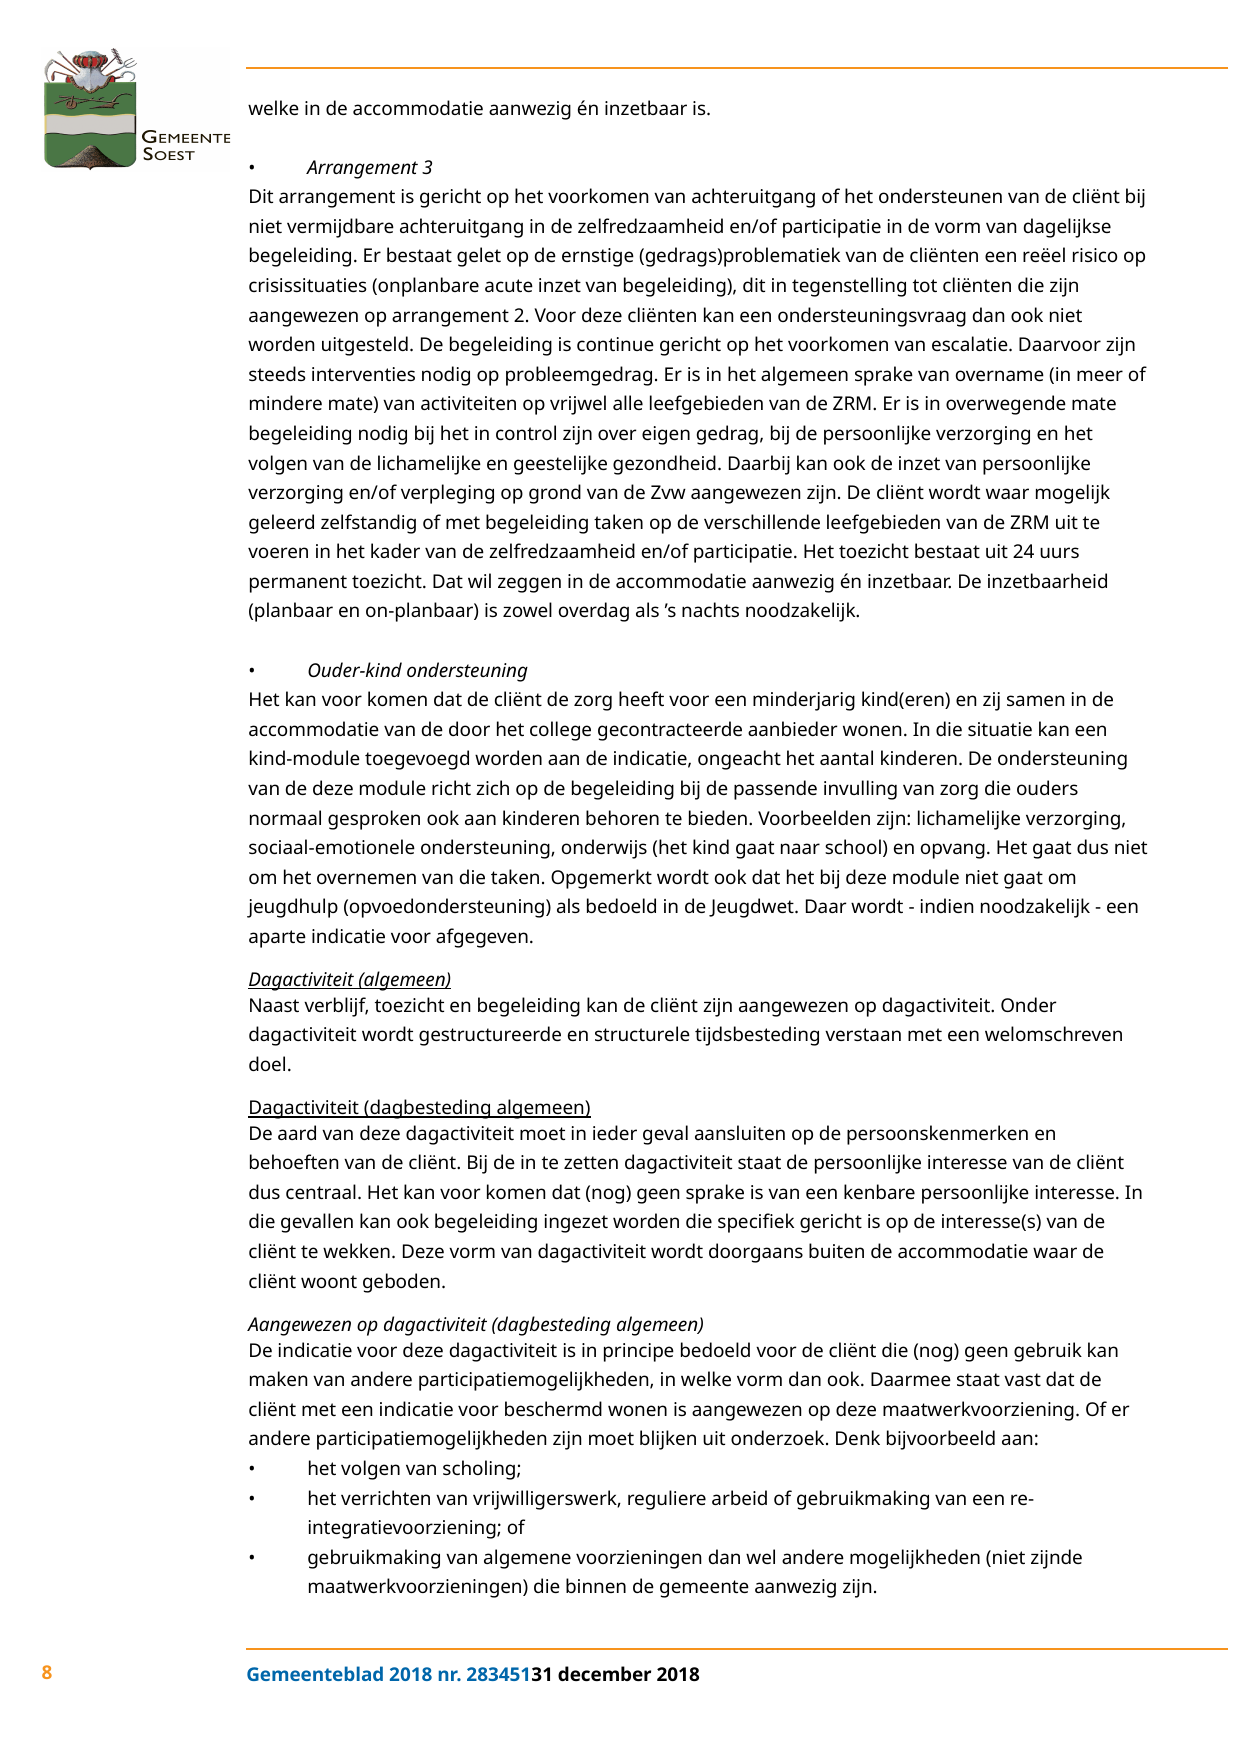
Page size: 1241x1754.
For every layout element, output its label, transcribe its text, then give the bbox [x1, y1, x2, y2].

list het verrichten van vrijwilligerswerk, reguliere arbeid of gebruikmaking van een re-integratievoorziening; of [248, 1485, 1152, 1540]
text Het kan voor komen dat de cliënt de zorg heeft voor een minderjarig kind(eren) en zij samen in de accommodatie van de door het college gecontracteerde aanbieder wonen. In die situatie kan een kind-module toegevoegd worden aan de indicatie, ongeacht het aantal kinderen. De ondersteuning van de deze module richt zich op de begeleiding bij de passende invulling van zorg die ouders normaal gesproken ook aan kinderen behoren te bieden. Voorbeelden zijn: lichamelijke verzorging, sociaal-emotionele ondersteuning, onderwijs (het kind gaat naar school) en opvang. Het gaat dus niet om het overnemen van die taken. Opgemerkt wordt ook dat het bij deze module niet gaat om jeugdhulp (opvoedondersteuning) als bedoeld in de Jeugdwet. Daar wordt - indien noodzakelijk - een aparte indicatie voor afgegeven. [248, 686, 1152, 949]
list Ouder-kind ondersteuning [248, 657, 1152, 683]
text Naast verblijf, toezicht en begeleiding kan de cliënt zijn aangewezen op dagactiviteit. Onder dagactiviteit wordt gestructureerde en structurele tijdsbesteding verstaan met een welomschreven doel. [248, 992, 1152, 1077]
text De indicatie voor deze dagactiviteit is in principe bedoeld voor de cliënt die (nog) geen gebruik kan maken van andere participatiemogelijkheden, in welke vorm dan ook. Daarmee staat vast dat de cliënt met een indicatie voor beschermd wonen is aangewezen op deze maatwerkvoorziening. Of er andere participatiemogelijkheden zijn moet blijken uit onderzoek. Denk bijvoorbeeld aan: [248, 1337, 1152, 1451]
text Aangewezen op dagactiviteit (dagbesteding algemeen) [248, 1311, 1152, 1337]
text Dagactiviteit (dagbesteding algemeen) [248, 1094, 1152, 1120]
list Arrangement 3 [248, 154, 1152, 180]
list gebruikmaking van algemene voorzieningen dan wel andere mogelijkheden (niet zijnde maatwerkvoorzieningen) die binnen de gemeente aanwezig zijn. [248, 1544, 1152, 1599]
text De aard van deze dagactiviteit moet in ieder geval aansluiten op de persoonskenmerken en behoeften van de cliënt. Bij de in te zetten dagactiviteit staat de persoonlijke interesse van de cliënt dus centraal. Het kan voor komen dat (nog) geen sprake is van een kenbare persoonlijke interesse. In die gevallen kan ook begeleiding ingezet worden die specifiek gericht is op de interesse(s) van de cliënt te wekken. Deze vorm van dagactiviteit wordt doorgaans buiten de accommodatie waar de cliënt woont geboden. [248, 1120, 1152, 1294]
text Dagactiviteit (algemeen) [248, 966, 1152, 992]
picture [41, 47, 231, 172]
list het volgen van scholing; [248, 1455, 1152, 1481]
text Dit arrangement is gericht op het voorkomen van achteruitgang of het ondersteunen van de cliënt bij niet vermijdbare achteruitgang in de zelfredzaamheid en/of participatie in de vorm van dagelijkse begeleiding. Er bestaat gelet op de ernstige (gedrags)problematiek van de cliënten een reëel risico op crisissituaties (onplanbare acute inzet van begeleiding), dit in tegenstelling tot cliënten die zijn aangewezen op arrangement 2. Voor deze cliënten kan een ondersteuningsvraag dan ook niet worden uitgesteld. De begeleiding is continue gericht op het voorkomen van escalatie. Daarvoor zijn steeds interventies nodig op probleemgedrag. Er is in het algemeen sprake van overname (in meer of mindere mate) van activiteiten op vrijwel alle leefgebieden van de ZRM. Er is in overwegende mate begeleiding nodig bij het in control zijn over eigen gedrag, bij de persoonlijke verzorging en het volgen van de lichamelijke en geestelijke gezondheid. Daarbij kan ook de inzet van persoonlijke verzorging en/of verpleging op grond van de Zvw aangewezen zijn. De cliënt wordt waar mogelijk geleerd zelfstandig of met begeleiding taken op de verschillende leefgebieden van de ZRM uit te voeren in het kader van de zelfredzaamheid en/of participatie. Het toezicht bestaat uit 24 uurs permanent toezicht. Dat wil zeggen in de accommodatie aanwezig én inzetbaar. De inzetbaarheid (planbaar en on-planbaar) is zowel overdag als ’s nachts noodzakelijk. [248, 183, 1152, 623]
text welke in de accommodatie aanwezig én inzetbaar is. [248, 95, 1152, 121]
